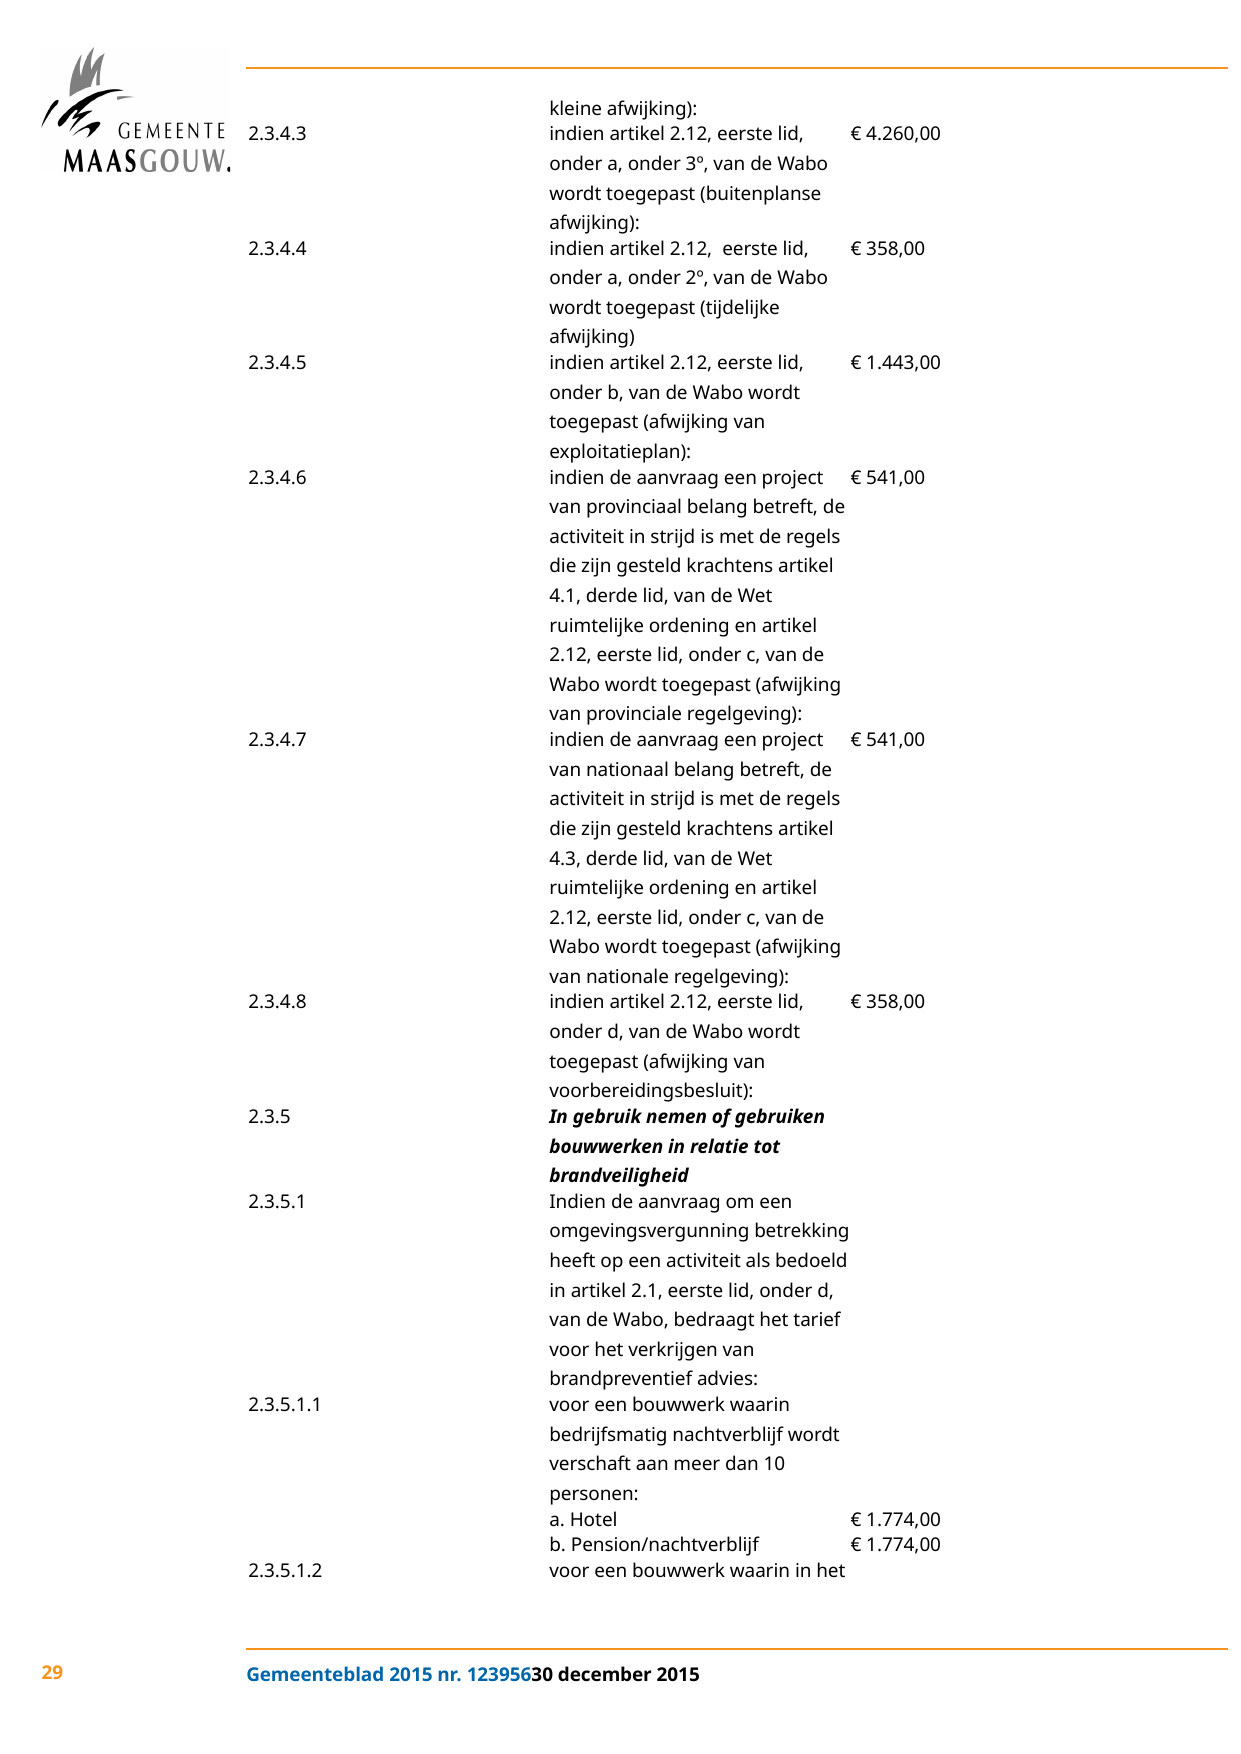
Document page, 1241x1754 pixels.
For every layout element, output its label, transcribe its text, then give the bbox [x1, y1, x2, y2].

table_cell [850, 1391, 1152, 1506]
table_cell 2.3.4.3 [248, 121, 549, 235]
table_cell 2.3.4.8 [248, 989, 549, 1103]
table_cell indien artikel 2.12, eerste lid, onder a, onder 3º, van de Wabo wordt toegepast (buitenplanse afwijking): [549, 121, 850, 235]
table_cell b. Pension/nachtverblijf [549, 1532, 850, 1557]
table_cell indien artikel 2.12, eerste lid, onder d, van de Wabo wordt toegepast (afwijking van voorbereidingsbesluit): [549, 989, 850, 1103]
table_cell kleine afwijking): [549, 95, 850, 121]
table_cell voor een bouwwerk waarin bedrijfsmatig nachtverblijf wordt verschaft aan meer dan 10 personen: [549, 1391, 850, 1506]
table_cell 2.3.5.1.1 [248, 1391, 549, 1506]
table_cell indien de aanvraag een project van nationaal belang betreft, de activiteit in strijd is met de regels die zijn gesteld krachtens artikel 4.3, derde lid, van de Wet ruimtelijke ordening en artikel 2.12, eerste lid, onder c, van de Wabo wordt toegepast (afwijking van nationale regelgeving): [549, 726, 850, 989]
table_cell [850, 1557, 1152, 1583]
table_cell [850, 1103, 1152, 1188]
table_cell Indien de aanvraag om een omgevingsvergunning betrekking heeft op een activiteit als bedoeld in artikel 2.1, eerste lid, onder d, van de Wabo, bedraagt het tarief voor het verkrijgen van brandpreventief advies: [549, 1188, 850, 1391]
table_cell [248, 1506, 549, 1532]
table_cell € 358,00 [850, 235, 1152, 349]
table_cell indien artikel 2.12, eerste lid, onder b, van de Wabo wordt toegepast (afwijking van exploitatieplan): [549, 350, 850, 464]
table_cell 2.3.5.1.2 [248, 1557, 549, 1583]
table_cell € 1.774,00 [850, 1532, 1152, 1557]
table_cell € 541,00 [850, 726, 1152, 989]
table_cell [850, 95, 1152, 121]
table_cell indien artikel 2.12, eerste lid, onder a, onder 2º, van de Wabo wordt toegepast (tijdelijke afwijking) [549, 235, 850, 349]
table_cell 2.3.5.1 [248, 1188, 549, 1391]
table_cell € 358,00 [850, 989, 1152, 1103]
table_cell € 1.774,00 [850, 1506, 1152, 1532]
table_cell 2.3.4.7 [248, 726, 549, 989]
table_cell In gebruik nemen of gebruiken bouwwerken in relatie tot brandveiligheid [549, 1103, 850, 1188]
table_cell 2.3.5 [248, 1103, 549, 1188]
table_cell € 4.260,00 [850, 121, 1152, 235]
table_cell 2.3.4.6 [248, 464, 549, 726]
table_cell 2.3.4.5 [248, 350, 549, 464]
table_cell indien de aanvraag een project van provinciaal belang betreft, de activiteit in strijd is met de regels die zijn gesteld krachtens artikel 4.1, derde lid, van de Wet ruimtelijke ordening en artikel 2.12, eerste lid, onder c, van de Wabo wordt toegepast (afwijking van provinciale regelgeving): [549, 464, 850, 726]
table_cell a. Hotel [549, 1506, 850, 1532]
table_cell [850, 1188, 1152, 1391]
table_cell [248, 95, 549, 121]
table_cell voor een bouwwerk waarin in het [549, 1557, 850, 1583]
picture [41, 47, 231, 172]
table_cell 2.3.4.4 [248, 235, 549, 349]
table_cell [248, 1532, 549, 1557]
table_cell € 541,00 [850, 464, 1152, 726]
table_cell € 1.443,00 [850, 350, 1152, 464]
